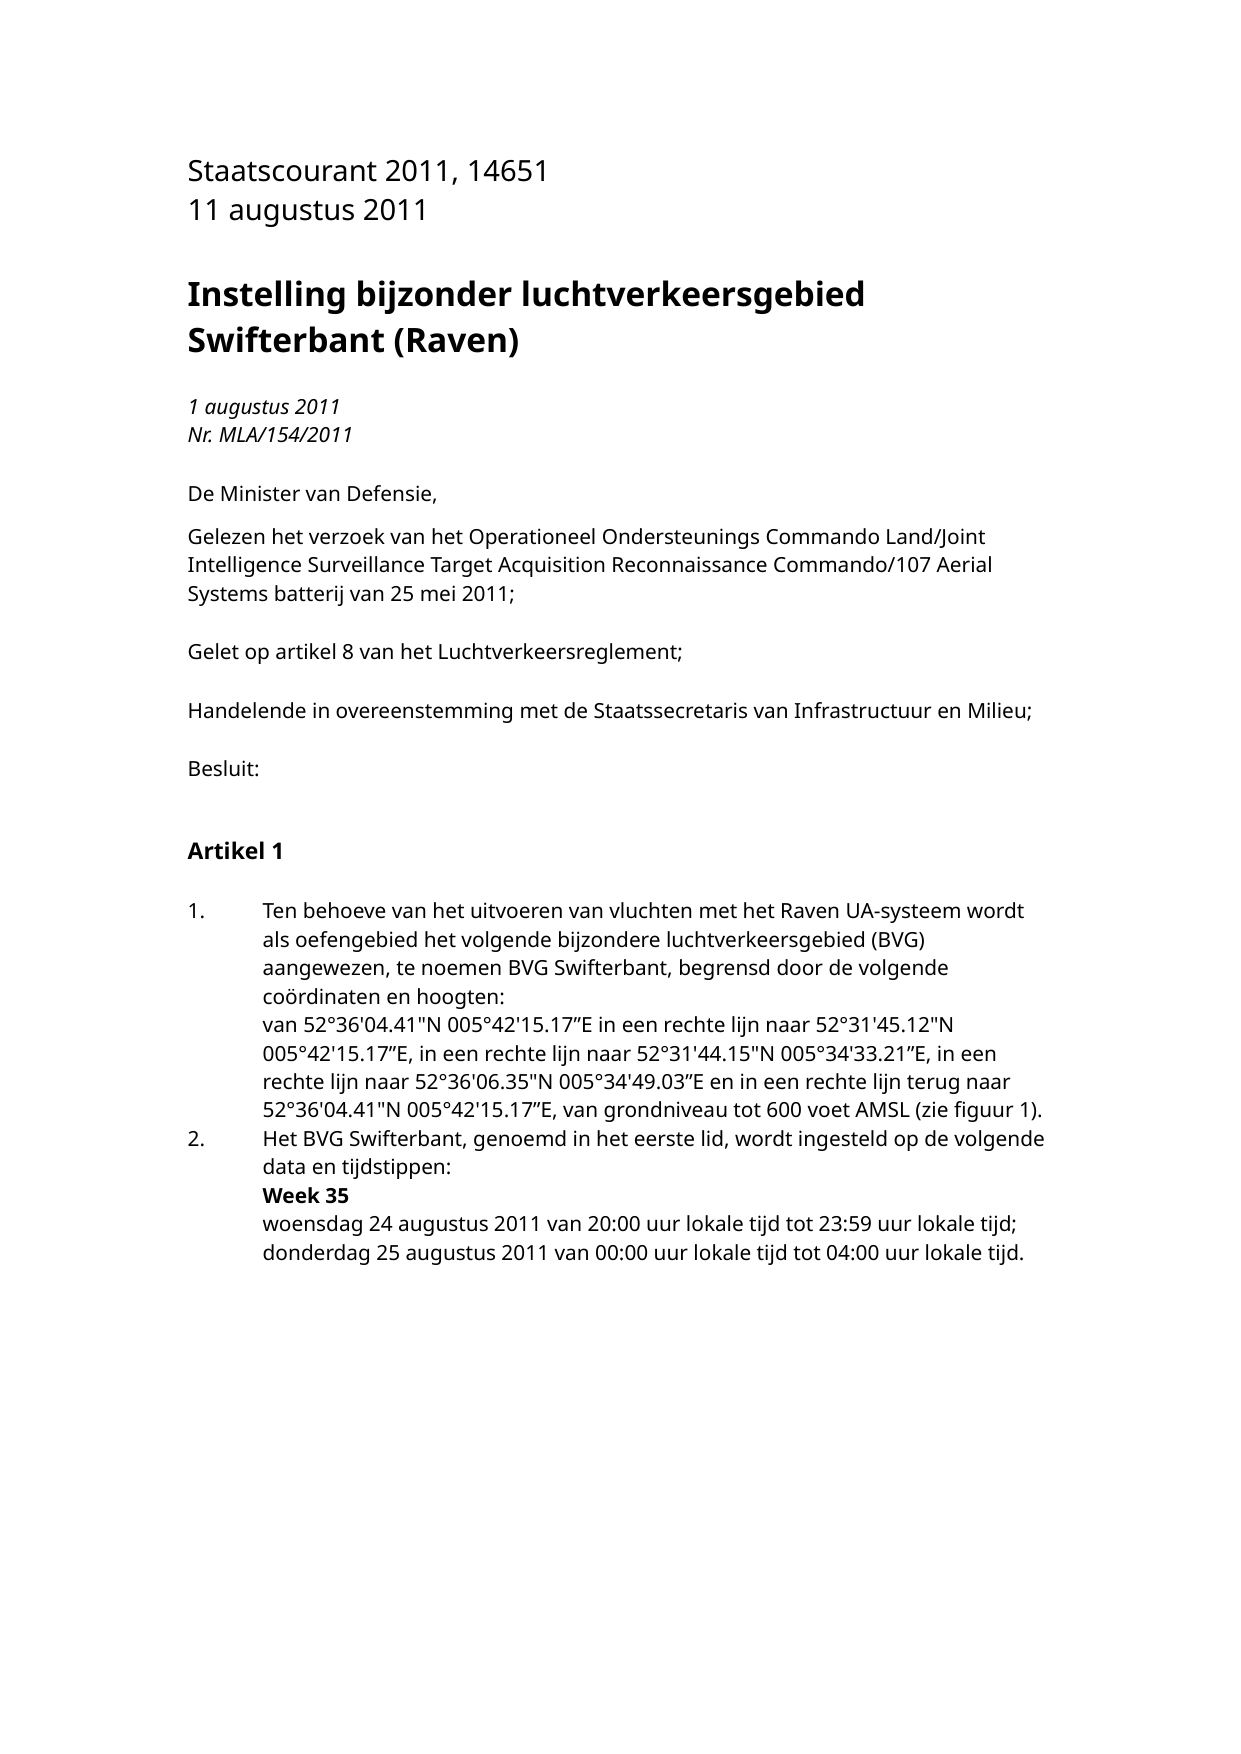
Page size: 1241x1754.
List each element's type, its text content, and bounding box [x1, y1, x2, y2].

text Besluit: [187, 754, 1053, 783]
text Gelet op artikel 8 van het Luchtverkeersreglement; [187, 637, 1053, 666]
list Het BVG Swifterbant, genoemd in het eerste lid, wordt ingesteld op de volgende data en tijdstippen: [187, 1124, 1053, 1181]
list van 52°36'04.41"N 005°42'15.17”E in een rechte lijn naar 52°31'45.12"N 005°42'15.17”E, in een rechte lijn naar 52°31'44.15"N 005°34'33.21”E, in een rechte lijn naar 52°36'06.35"N 005°34'49.03”E en in een rechte lijn terug naar 52°36'04.41"N 005°42'15.17”E, van grondniveau tot 600 voet AMSL (zie figuur 1). [187, 1010, 1053, 1124]
list woensdag 24 augustus 2011 van 20:00 uur lokale tijd tot 23:59 uur lokale tijd; [187, 1209, 1053, 1238]
text Staatscourant 2011, 14651 [187, 150, 1053, 190]
text Nr. MLA/154/2011 [187, 420, 1053, 449]
subtitle Instelling bijzonder luchtverkeersgebied Swifterbant (Raven) [187, 271, 1053, 362]
list donderdag 25 augustus 2011 van 00:00 uur lokale tijd tot 04:00 uur lokale tijd. [187, 1238, 1053, 1266]
text Gelezen het verzoek van het Operationeel Ondersteunings Commando Land/Joint Intelligence Surveillance Target Acquisition Reconnaissance Commando/107 Aerial Systems batterij van 25 mei 2011; [187, 522, 1053, 607]
text De Minister van Defensie, [187, 479, 1053, 507]
list Ten behoeve van het uitvoeren van vluchten met het Raven UA-systeem wordt als oefengebied het volgende bijzondere luchtverkeersgebied (BVG) aangewezen, te noemen BVG Swifterbant, begrensd door de volgende coördinaten en hoogten: [187, 897, 1053, 1010]
text 1 augustus 2011 [187, 392, 1053, 420]
text Handelende in overeenstemming met de Staatssecretaris van Infrastructuur en Milieu; [187, 696, 1053, 724]
list Week 35 [187, 1181, 1053, 1209]
subtitle Artikel 1 [187, 835, 1053, 867]
text 11 augustus 2011 [187, 190, 1053, 229]
